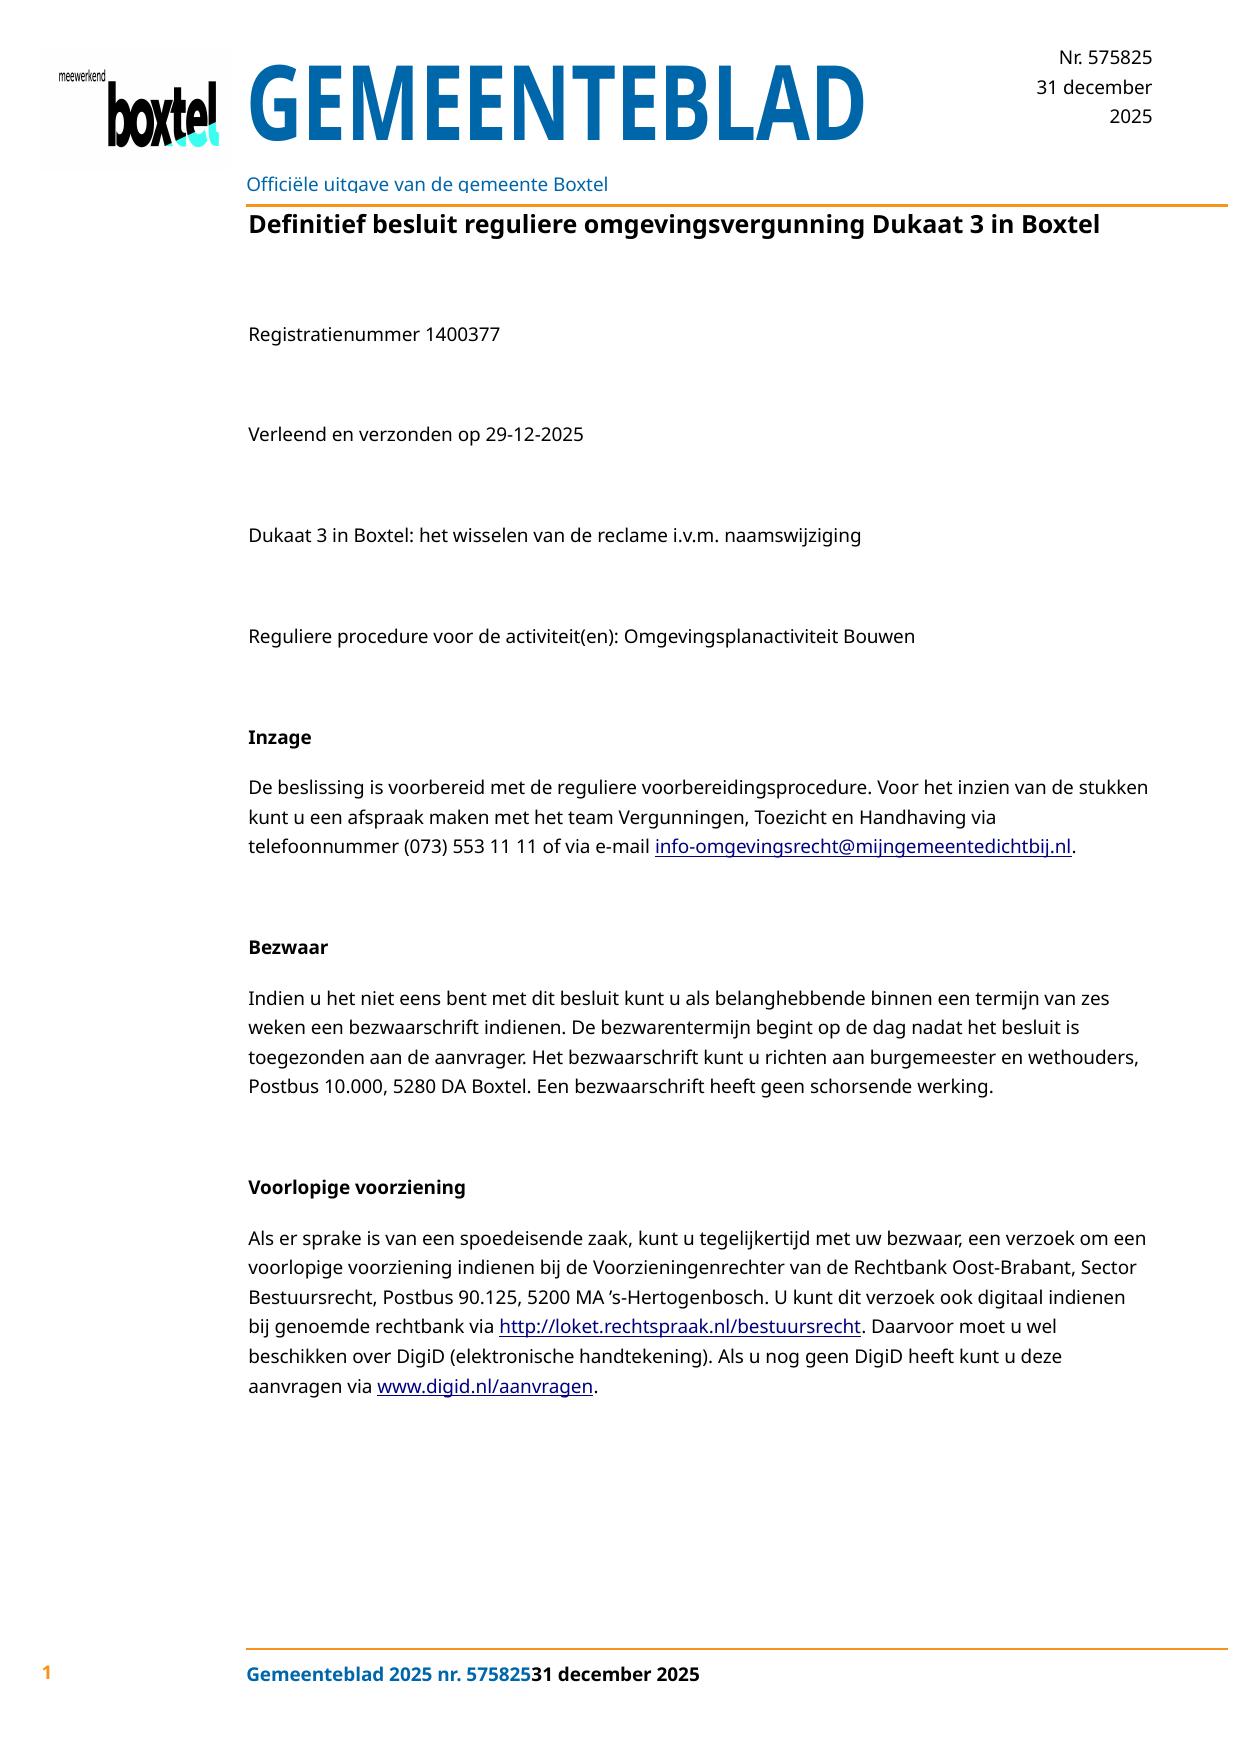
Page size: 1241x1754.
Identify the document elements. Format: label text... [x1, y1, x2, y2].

text De beslissing is voorbereid met de reguliere voorbereidingsprocedure. Voor het inzien van de stukken kunt u een afspraak maken met het team Vergunningen, Toezicht en Handhaving via telefoonnummer (073) 553 11 11 of via e-mail info-omgevingsrecht@mijngemeentedichtbij.nl. [248, 774, 1152, 859]
text Inzage [248, 724, 1152, 750]
text Voorlopige voorziening [248, 1174, 1152, 1200]
text Dukaat 3 in Boxtel: het wisselen van de reclame i.v.m. naamswijziging [248, 522, 1152, 548]
text Indien u het niet eens bent met dit besluit kunt u als belanghebbende binnen een termijn van zes weken een bezwaarschrift indienen. De bezwarentermijn begint op de dag nadat het besluit is toegezonden aan de aanvrager. Het bezwaarschrift kunt u richten aan burgemeester en wethouders, Postbus 10.000, 5280 DA Boxtel. Een bezwaarschrift heeft geen schorsende werking. [248, 985, 1152, 1099]
text Reguliere procedure voor de activiteit(en): Omgevingsplanactiviteit Bouwen [248, 623, 1152, 649]
text Registratienummer 1400377 [248, 321, 1152, 346]
text Verleend en verzonden op 29-12-2025 [248, 422, 1152, 447]
text Definitief besluit reguliere omgevingsvergunning Dukaat 3 in Boxtel [248, 207, 1152, 241]
text Als er sprake is van een spoedeisende zaak, kunt u tegelijkertijd met uw bezwaar, een verzoek om een voorlopige voorziening indienen bij de Voorzieningenrechter van de Rechtbank Oost-Brabant, Sector Bestuursrecht, Postbus 90.125, 5200 MA ’s-Hertogenbosch. U kunt dit verzoek ook digitaal indienen bij genoemde rechtbank via http://loket.rechtspraak.nl/bestuursrecht. Daarvoor moet u wel beschikken over DigiD (elektronische handtekening). Als u nog geen DigiD heeft kunt u deze aanvragen via www.digid.nl/aanvragen. [248, 1225, 1152, 1398]
text Bezwaar [248, 934, 1152, 960]
picture [41, 47, 231, 172]
